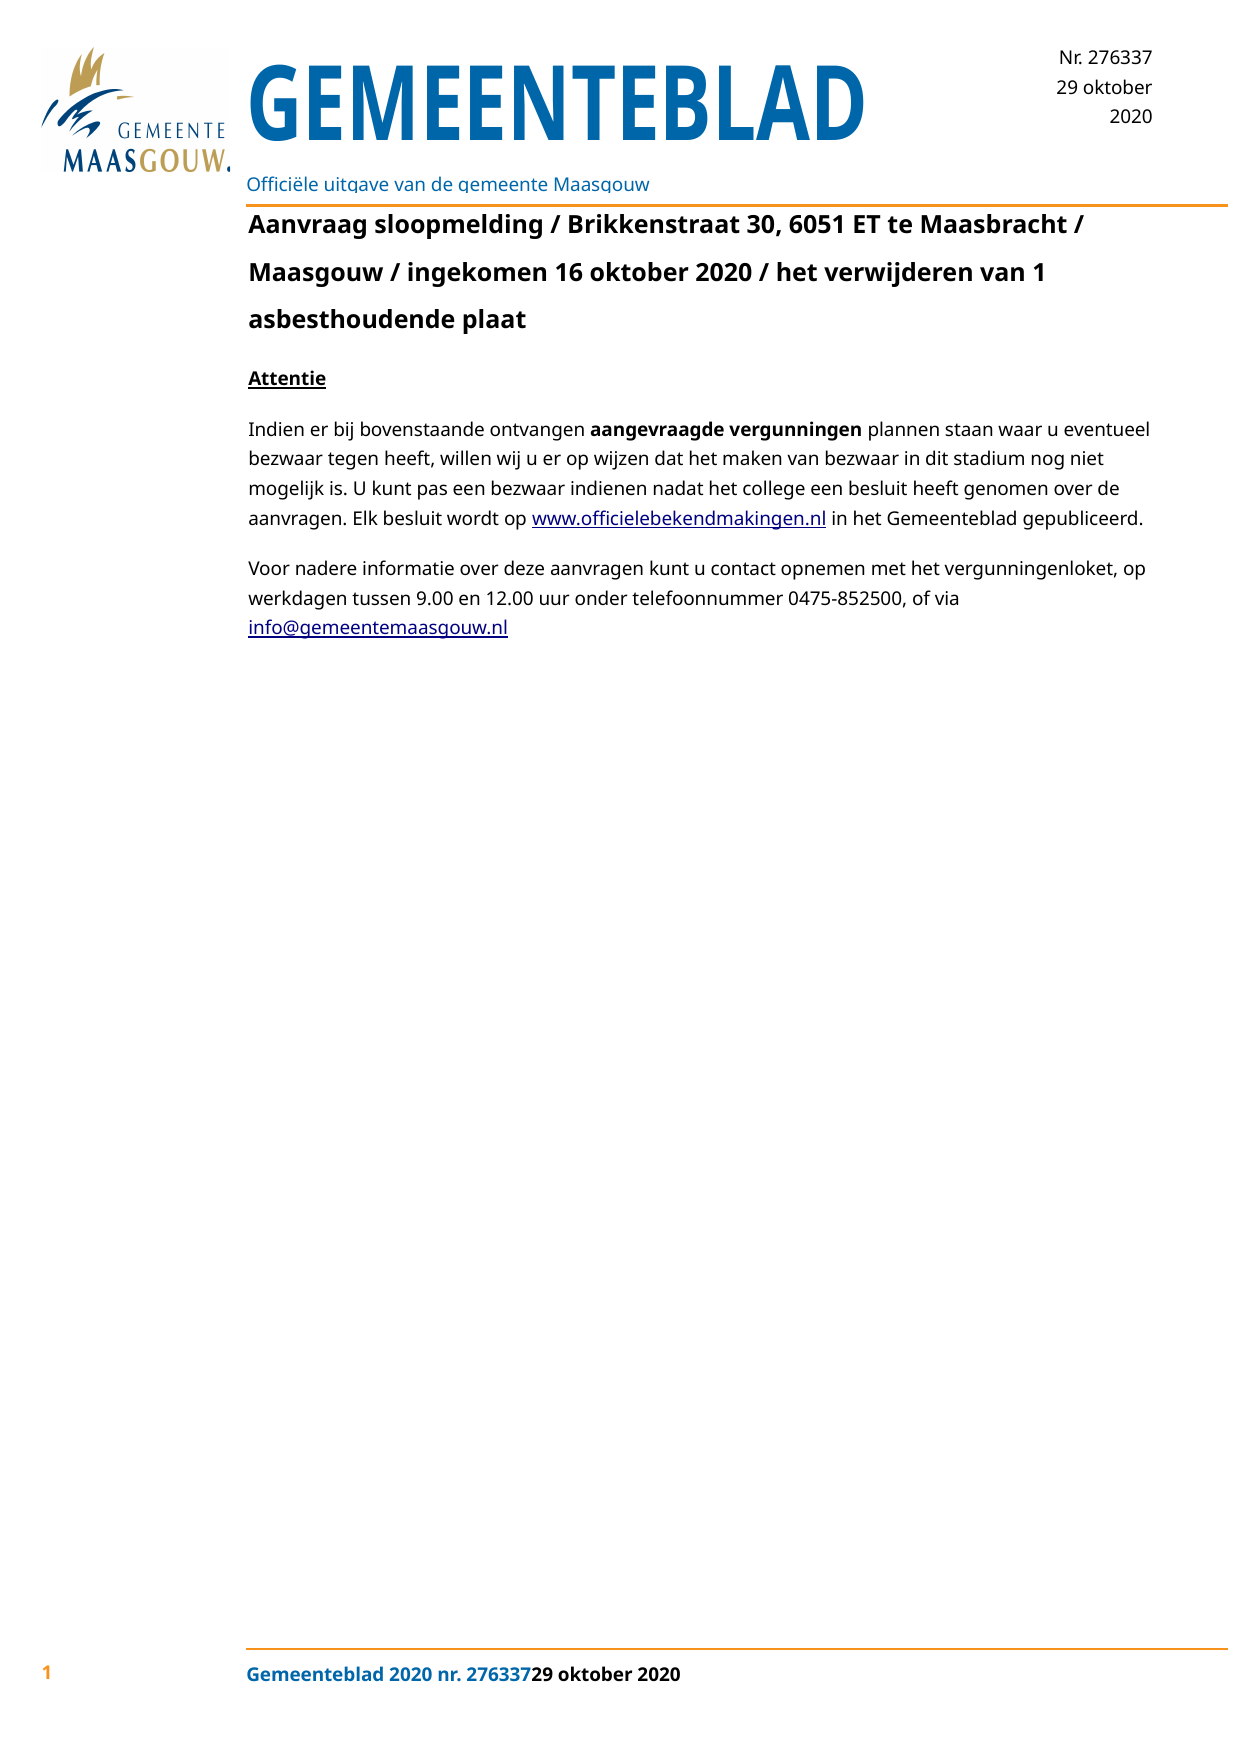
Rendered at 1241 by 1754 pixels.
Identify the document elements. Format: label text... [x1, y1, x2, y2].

text Attentie [248, 366, 1152, 391]
text Aanvraag sloopmelding / Brikkenstraat 30, 6051 ET te Maasbracht / Maasgouw / ingekomen 16 oktober 2020 / het verwijderen van 1 asbesthoudende plaat [248, 207, 1152, 336]
text Voor nadere informatie over deze aanvragen kunt u contact opnemen met het vergunningenloket, op werkdagen tussen 9.00 en 12.00 uur onder telefoonnummer 0475-852500, of via info@gemeentemaasgouw.nl [248, 555, 1152, 640]
picture [41, 47, 231, 172]
text Indien er bij bovenstaande ontvangen aangevraagde vergunningen plannen staan waar u eventueel bezwaar tegen heeft, willen wij u er op wijzen dat het maken van bezwaar in dit stadium nog niet mogelijk is. U kunt pas een bezwaar indienen nadat het college een besluit heeft genomen over de aanvragen. Elk besluit wordt op www.officielebekendmakingen.nl in het Gemeenteblad gepubliceerd. [248, 416, 1152, 530]
